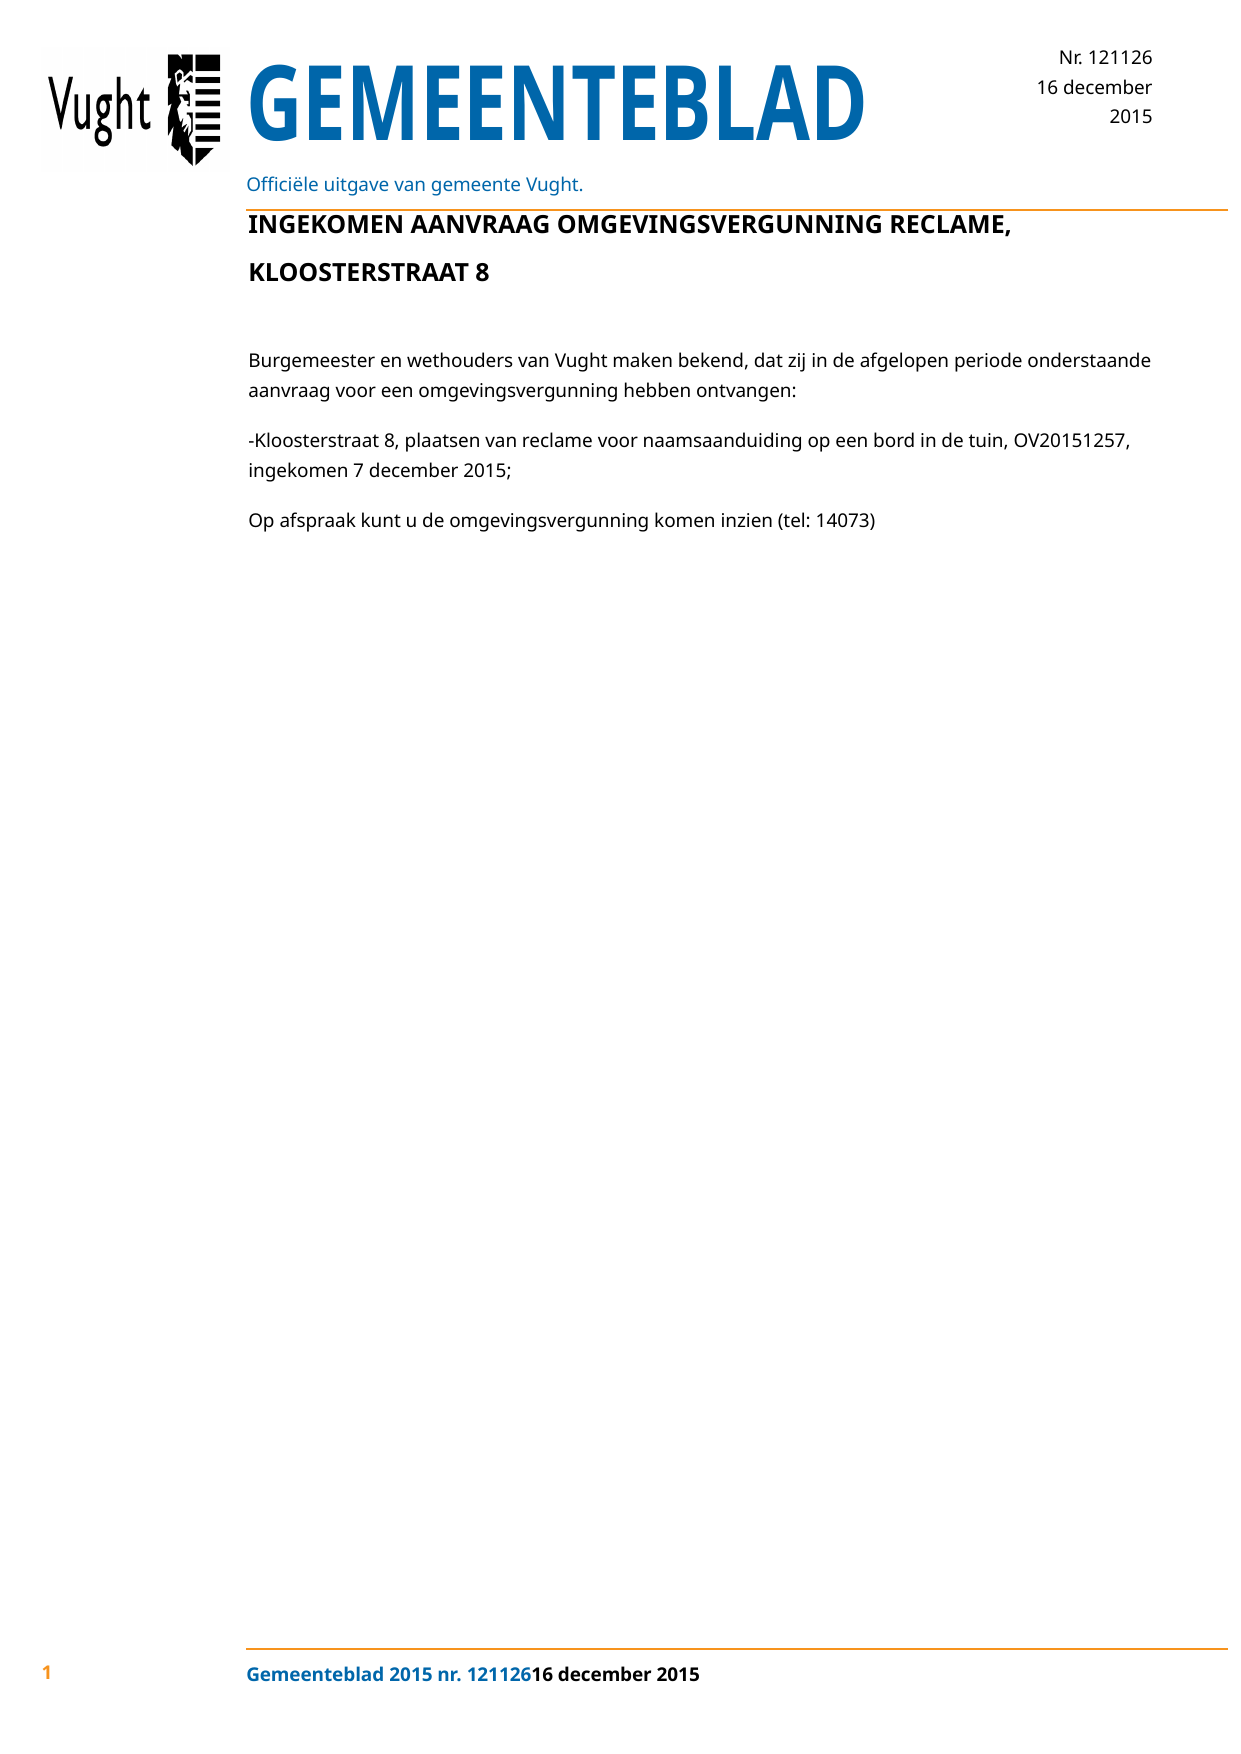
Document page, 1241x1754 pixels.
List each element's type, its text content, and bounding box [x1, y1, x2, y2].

picture [41, 47, 231, 172]
text Op afspraak kunt u de omgevingsvergunning komen inzien (tel: 14073) [248, 507, 1152, 533]
text INGEKOMEN AANVRAAG OMGEVINGSVERGUNNING RECLAME, KLOOSTERSTRAAT 8 [248, 211, 1152, 288]
text -Kloosterstraat 8, plaatsen van reclame voor naamsaanduiding op een bord in de tuin, OV20151257, ingekomen 7 december 2015; [248, 427, 1152, 483]
text Burgemeester en wethouders van Vught maken bekend, dat zij in de afgelopen periode onderstaande aanvraag voor een omgevingsvergunning hebben ontvangen: [248, 347, 1152, 403]
